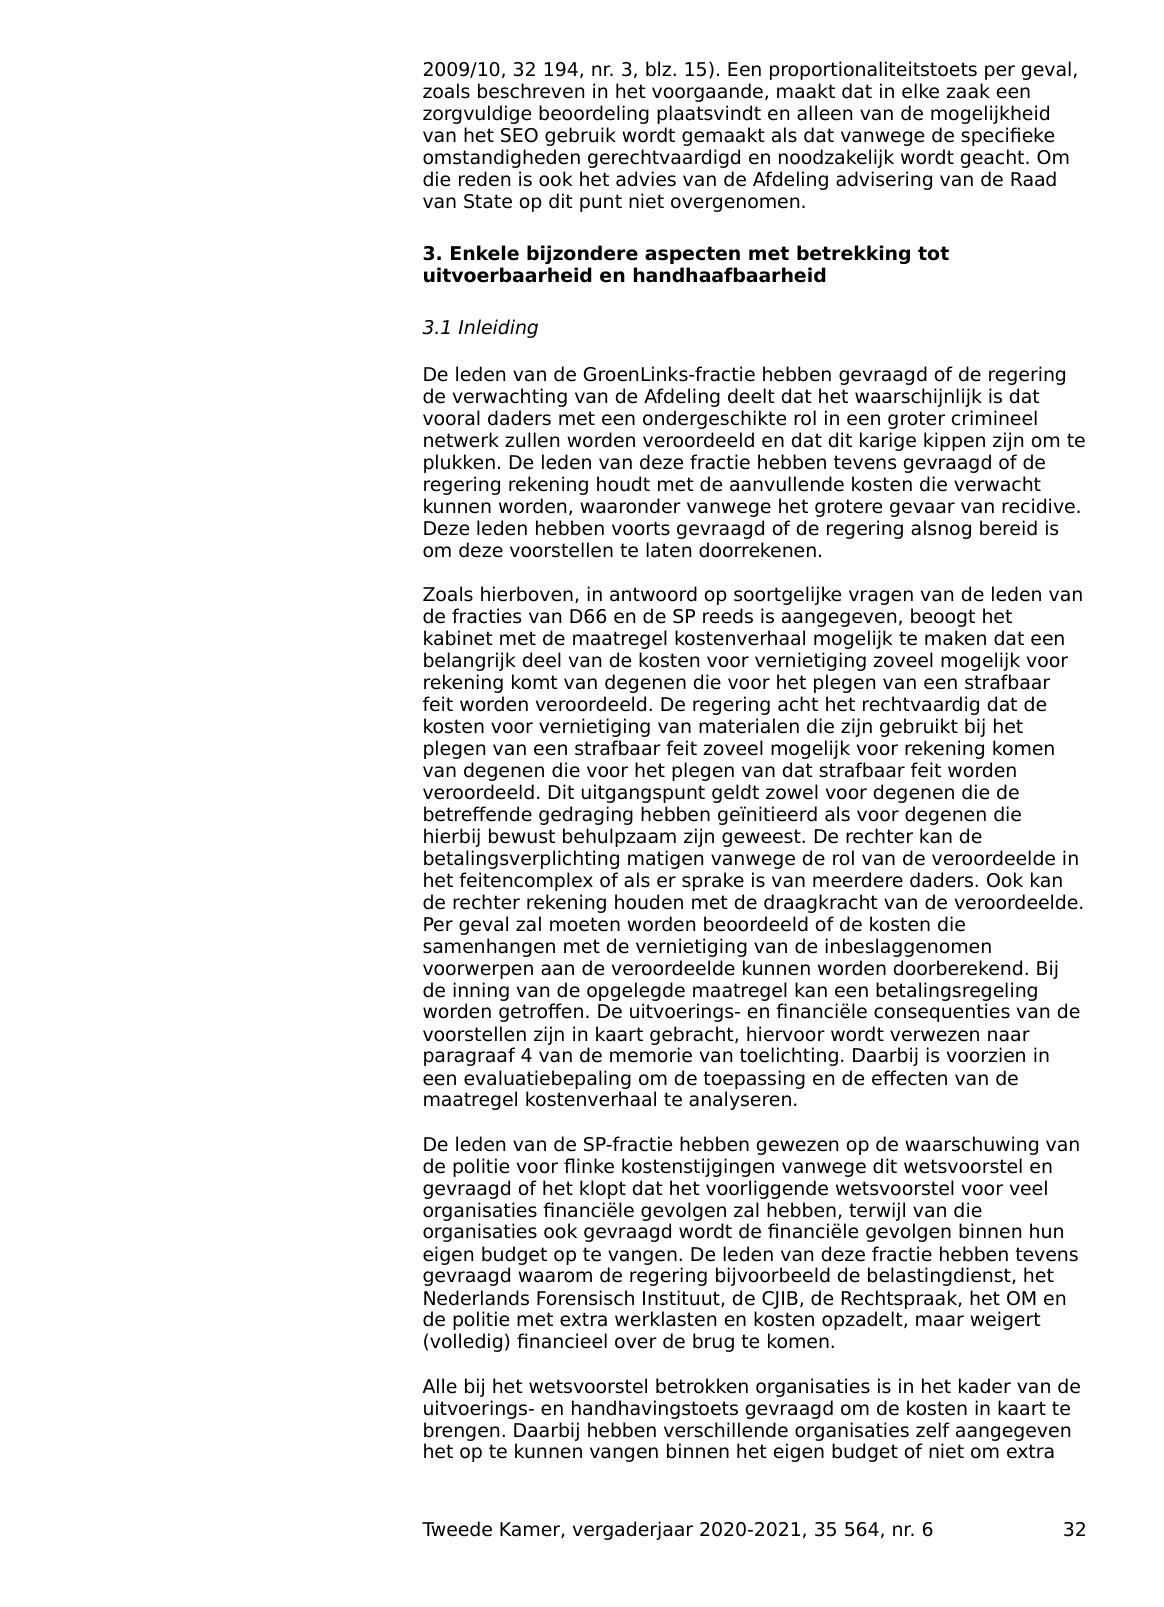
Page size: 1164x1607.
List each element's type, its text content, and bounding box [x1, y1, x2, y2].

subtitle 3.1 Inleiding [422, 317, 1087, 339]
text Zoals hierboven, in antwoord op soortgelijke vragen van de leden van de fracties van D66 en de SP reeds is aangegeven, beoogt het kabinet met de maatregel kostenverhaal mogelijk te maken dat een belangrijk deel van de kosten voor vernietiging zoveel mogelijk voor rekening komt van degenen die voor het plegen van een strafbaar feit worden veroordeeld. De regering acht het rechtvaardig dat de kosten voor vernietiging van materialen die zijn gebruikt bij het plegen van een strafbaar feit zoveel mogelijk voor rekening komen van degenen die voor het plegen van dat strafbaar feit worden veroordeeld. Dit uitgangspunt geldt zowel voor degenen die de betreffende gedraging hebben geïnitieerd als voor degenen die hierbij bewust behulpzaam zijn geweest. De rechter kan de betalingsverplichting matigen vanwege de rol van de veroordeelde in het feitencomplex of als er sprake is van meerdere daders. Ook kan de rechter rekening houden met de draagkracht van de veroordeelde. Per geval zal moeten worden beoordeeld of de kosten die samenhangen met de vernietiging van de inbeslaggenomen voorwerpen aan de veroordeelde kunnen worden doorberekend. Bij de inning van de opgelegde maatregel kan een betalingsregeling worden getroffen. De uitvoerings- en financiële consequenties van de voorstellen zijn in kaart gebracht, hiervoor wordt verwezen naar paragraaf 4 van de memorie van toelichting. Daarbij is voorzien in een evaluatiebepaling om de toepassing en de effecten van de maatregel kostenverhaal te analyseren. [422, 584, 1087, 1111]
text De leden van de SP-fractie hebben gewezen op de waarschuwing van de politie voor flinke kostenstijgingen vanwege dit wetsvoorstel en gevraagd of het klopt dat het voorliggende wetsvoorstel voor veel organisaties financiële gevolgen zal hebben, terwijl van die organisaties ook gevraagd wordt de financiële gevolgen binnen hun eigen budget op te vangen. De leden van deze fractie hebben tevens gevraagd waarom de regering bijvoorbeeld de belastingdienst, het Nederlands Forensisch Instituut, de CJIB, de Rechtspraak, het OM en de politie met extra werklasten en kosten opzadelt, maar weigert (volledig) financieel over de brug te komen. [422, 1133, 1087, 1353]
text De leden van de GroenLinks-fractie hebben gevraagd of de regering de verwachting van de Afdeling deelt dat het waarschijnlijk is dat vooral daders met een ondergeschikte rol in een groter crimineel netwerk zullen worden veroordeeld en dat dit karige kippen zijn om te plukken. De leden van deze fractie hebben tevens gevraagd of de regering rekening houdt met de aanvullende kosten die verwacht kunnen worden, waaronder vanwege het grotere gevaar van recidive. Deze leden hebben voorts gevraagd of de regering alsnog bereid is om deze voorstellen te laten doorrekenen. [422, 364, 1087, 562]
subtitle 3. Enkele bijzondere aspecten met betrekking tot uitvoerbaarheid en handhaafbaarheid [422, 243, 1087, 287]
text 2009/10, 32 194, nr. 3, blz. 15). Een proportionaliteitstoets per geval, zoals beschreven in het voorgaande, maakt dat in elke zaak een zorgvuldige beoordeling plaatsvindt en alleen van de mogelijkheid van het SEO gebruik wordt gemaakt als dat vanwege de specifieke omstandigheden gerechtvaardigd en noodzakelijk wordt geacht. Om die reden is ook het advies van de Afdeling advisering van de Raad van State op dit punt niet overgenomen. [422, 59, 1087, 213]
text Alle bij het wetsvoorstel betrokken organisaties is in het kader van de uitvoerings- en handhavingstoets gevraagd om de kosten in kaart te brengen. Daarbij hebben verschillende organisaties zelf aangegeven het op te kunnen vangen binnen het eigen budget of niet om extra [422, 1376, 1087, 1463]
